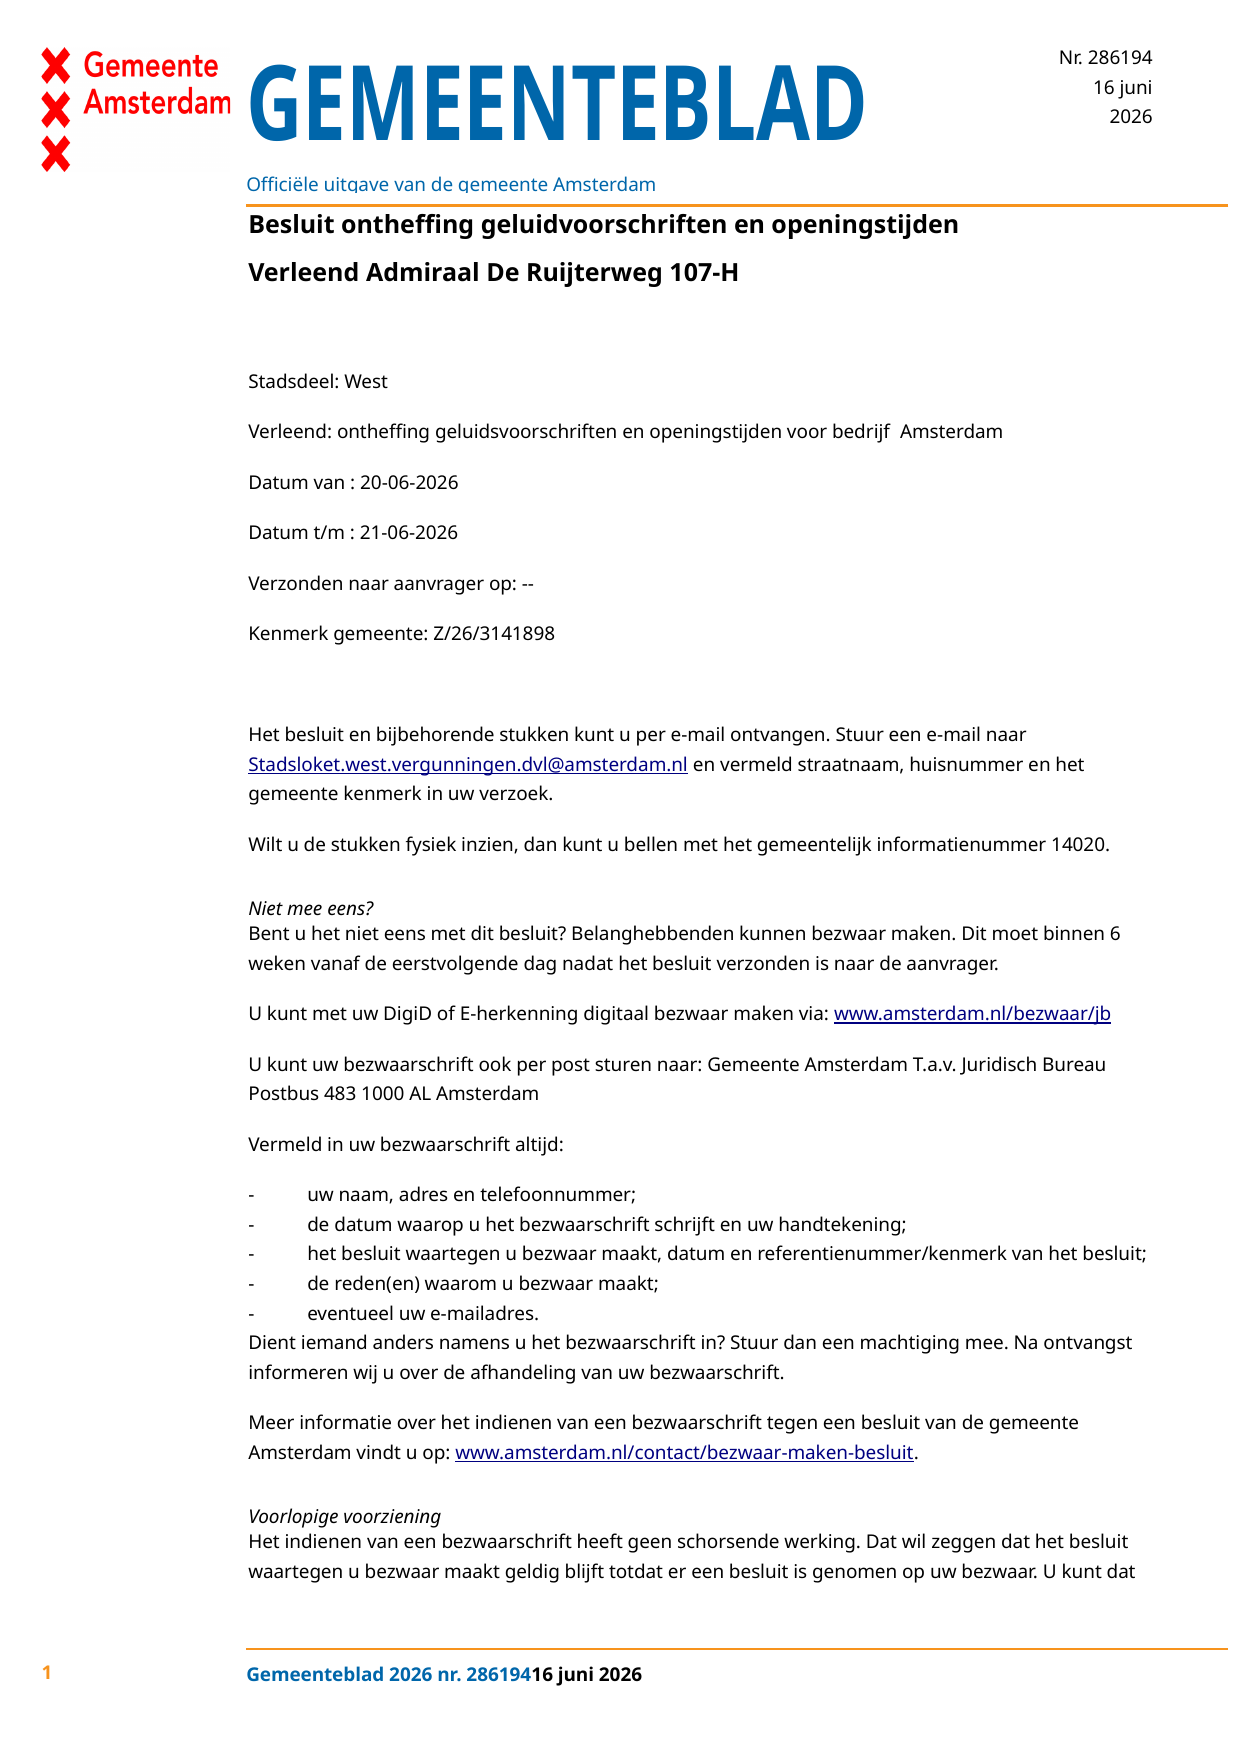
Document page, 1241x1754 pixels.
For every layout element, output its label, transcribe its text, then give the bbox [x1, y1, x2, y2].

text Kenmerk gemeente: Z/26/3141898 [248, 620, 1152, 646]
list het besluit waartegen u bezwaar maakt, datum en referentienummer/kenmerk van het besluit; [248, 1241, 1152, 1266]
text Wilt u de stukken fysiek inzien, dan kunt u bellen met het gemeentelijk informatienummer 14020. [248, 831, 1152, 857]
text Dient iemand anders namens u het bezwaarschrift in? Stuur dan een machtiging mee. Na ontvangst informeren wij u over de afhandeling van uw bezwaarschrift. [248, 1329, 1152, 1384]
text Bent u het niet eens met dit besluit? Belanghebbenden kunnen bezwaar maken. Dit moet binnen 6 weken vanaf de eerstvolgende dag nadat het besluit verzonden is naar de aanvrager. [248, 921, 1152, 976]
list uw naam, adres en telefoonnummer; [248, 1181, 1152, 1207]
text Het besluit en bijbehorende stukken kunt u per e-mail ontvangen. Stuur een e-mail naar Stadsloket.west.vergunningen.dvl@amsterdam.nl en vermeld straatnaam, huisnummer en het gemeente kenmerk in uw verzoek. [248, 721, 1152, 806]
picture [41, 47, 231, 172]
text Besluit ontheffing geluidvoorschriften en openingstijden Verleend Admiraal De Ruijterweg 107-H [248, 207, 1152, 288]
text U kunt uw bezwaarschrift ook per post sturen naar: Gemeente Amsterdam T.a.v. Juridisch Bureau Postbus 483 1000 AL Amsterdam [248, 1051, 1152, 1106]
text Meer informatie over het indienen van een bezwaarschrift tegen een besluit van de gemeente Amsterdam vindt u op: www.amsterdam.nl/contact/bezwaar-maken-besluit. [248, 1409, 1152, 1464]
list eventueel uw e-mailadres. [248, 1300, 1152, 1325]
text Niet mee eens? [248, 895, 1152, 921]
text Vermeld in uw bezwaarschrift altijd: [248, 1131, 1152, 1157]
text U kunt met uw DigiD of E-herkenning digitaal bezwaar maken via: www.amsterdam.nl/bezwaar/jb [248, 1001, 1152, 1026]
text Verzonden naar aanvrager op: -- [248, 570, 1152, 596]
text Verleend: ontheffing geluidsvoorschriften en openingstijden voor bedrijf Amsterdam [248, 419, 1152, 444]
text Datum van : 20-06-2026 [248, 469, 1152, 495]
list de datum waarop u het bezwaarschrift schrijft en uw handtekening; [248, 1211, 1152, 1237]
list de reden(en) waarom u bezwaar maakt; [248, 1270, 1152, 1296]
text Het indienen van een bezwaarschrift heeft geen schorsende werking. Dat wil zeggen dat het besluit waartegen u bezwaar maakt geldig blijft totdat er een besluit is genomen op uw bezwaar. U kunt dat [248, 1528, 1152, 1584]
text Datum t/m : 21-06-2026 [248, 519, 1152, 545]
text Voorlopige voorziening [248, 1503, 1152, 1528]
text Stadsdeel: West [248, 368, 1152, 394]
